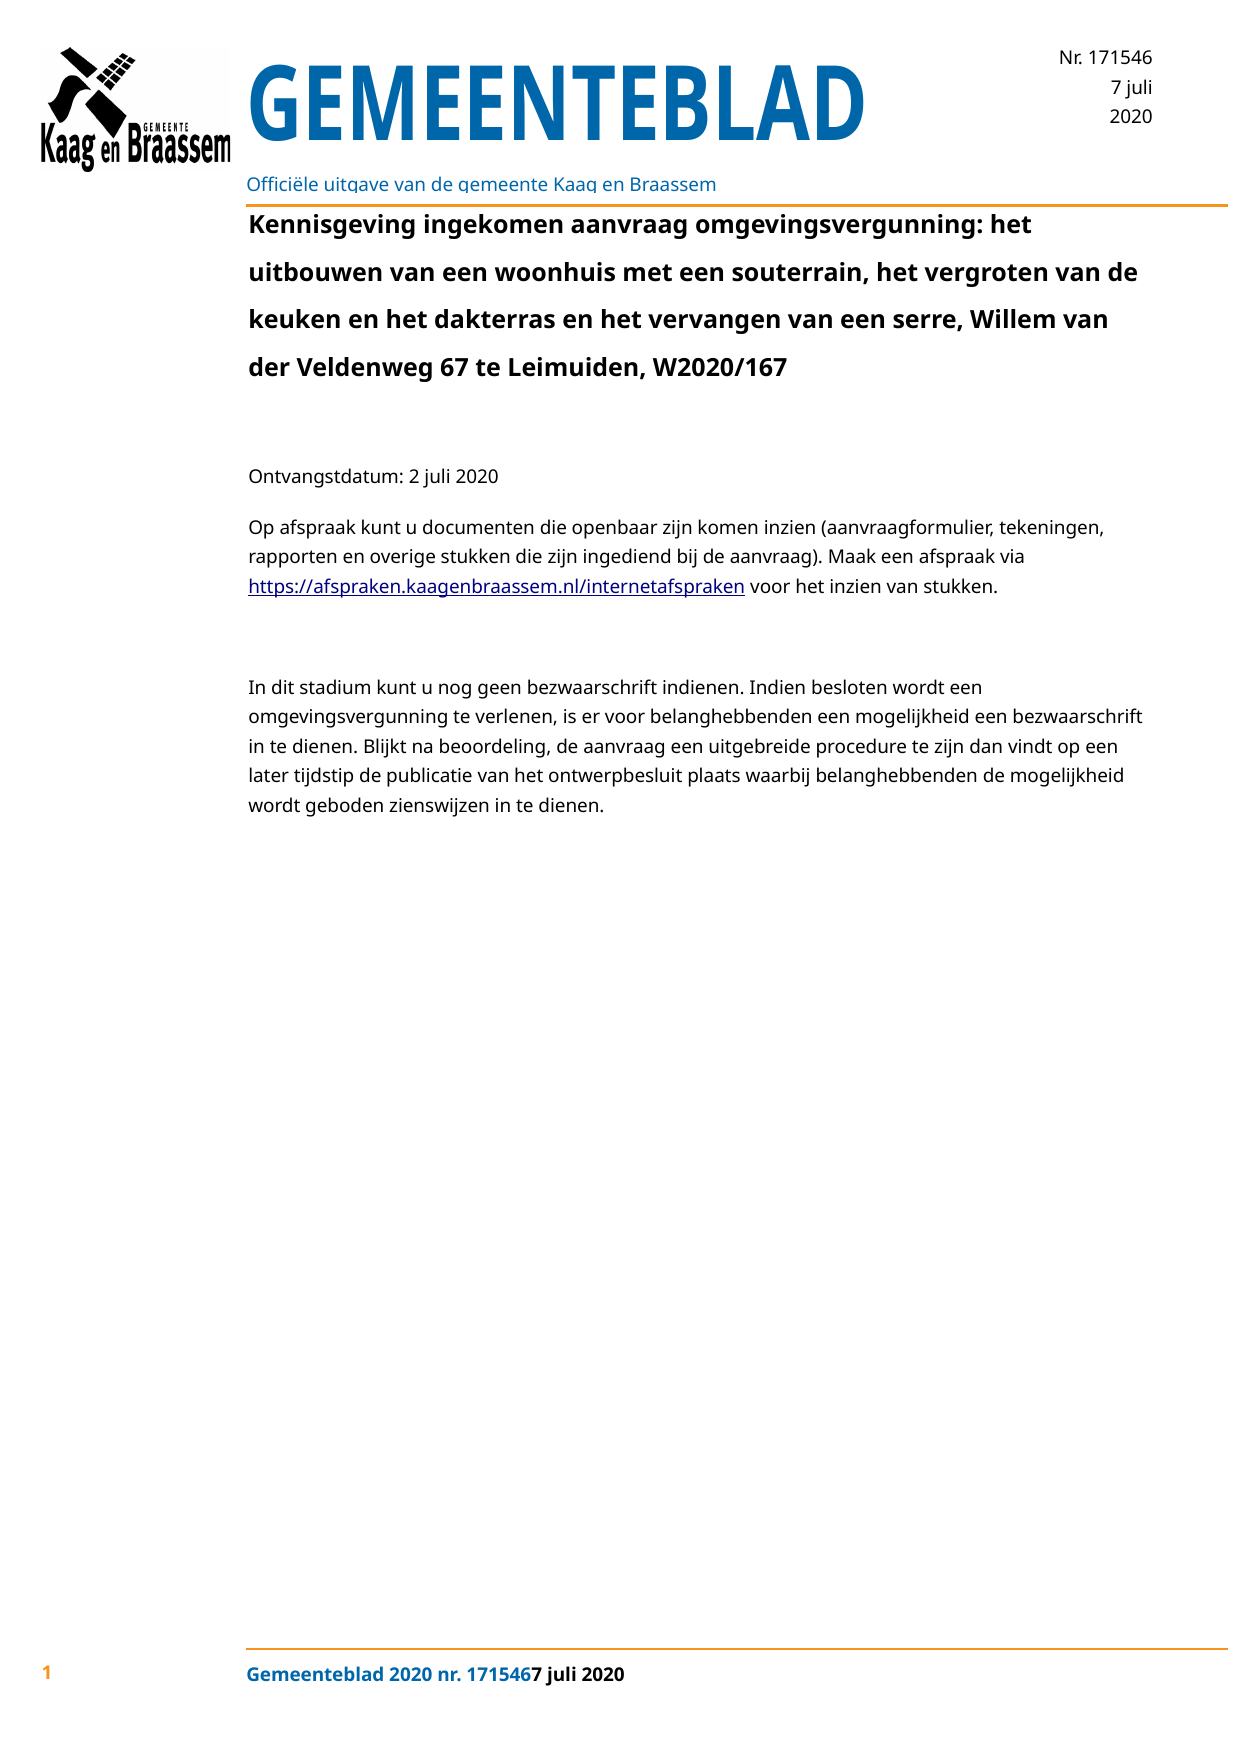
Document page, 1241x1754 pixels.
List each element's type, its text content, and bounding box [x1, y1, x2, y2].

text In dit stadium kunt u nog geen bezwaarschrift indienen. Indien besloten wordt een omgevingsvergunning te verlenen, is er voor belanghebbenden een mogelijkheid een bezwaarschrift in te dienen. Blijkt na beoordeling, de aanvraag een uitgebreide procedure te zijn dan vindt op een later tijdstip de publicatie van het ontwerpbesluit plaats waarbij belanghebbenden de mogelijkheid wordt geboden zienswijzen in te dienen. [248, 674, 1152, 818]
text Kennisgeving ingekomen aanvraag omgevingsvergunning: het uitbouwen van een woonhuis met een souterrain, het vergroten van de keuken en het dakterras en het vervangen van een serre, Willem van der Veldenweg 67 te Leimuiden, W2020/167 [248, 207, 1152, 384]
picture [41, 47, 231, 172]
text Op afspraak kunt u documenten die openbaar zijn komen inzien (aanvraagformulier, tekeningen, rapporten en overige stukken die zijn ingediend bij de aanvraag). Maak een afspraak via https://afspraken.kaagenbraassem.nl/internetafspraken voor het inzien van stukken. [248, 514, 1152, 599]
text Ontvangstdatum: 2 juli 2020 [248, 463, 1152, 489]
